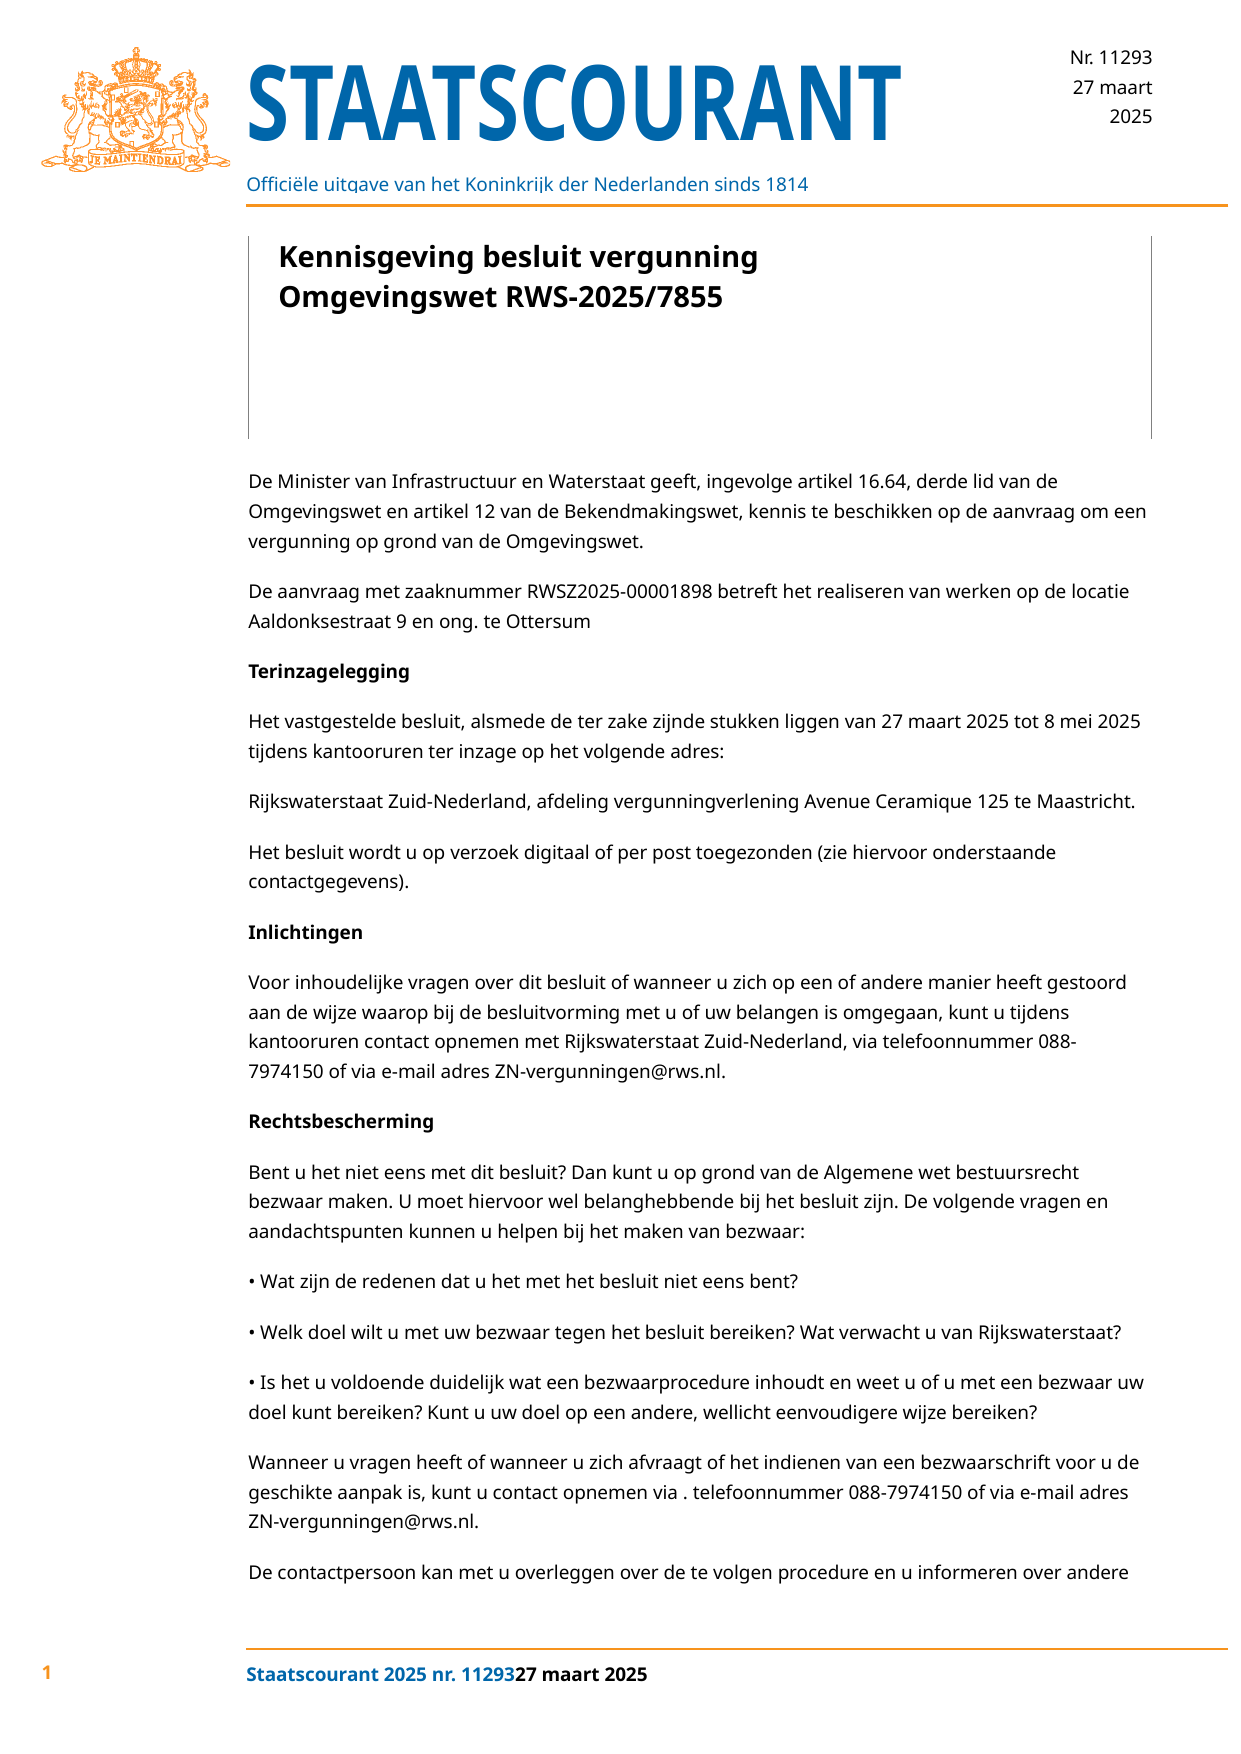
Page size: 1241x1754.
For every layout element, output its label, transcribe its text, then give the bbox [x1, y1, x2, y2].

text • Wat zijn de redenen dat u het met het besluit niet eens bent? [248, 1269, 1152, 1294]
text Inlichtingen [248, 919, 1152, 945]
text Voor inhoudelijke vragen over dit besluit of wanneer u zich op een of andere manier heeft gestoord aan de wijze waarop bij de besluitvorming met u of uw belangen is omgegaan, kunt u tijdens kantooruren contact opnemen met Rijkswaterstaat Zuid-Nederland, via telefoonnummer 088-7974150 of via e-mail adres ZN-vergunningen@rws.nl. [248, 969, 1152, 1084]
picture [912, 236, 1090, 414]
text Rijkswaterstaat Zuid-Nederland, afdeling vergunningverlening Avenue Ceramique 125 te Maastricht. [248, 789, 1152, 814]
text De Minister van Infrastructuur en Waterstaat geeft, ingevolge artikel 16.64, derde lid van de Omgevingswet en artikel 12 van de Bekendmakingswet, kennis te beschikken op de aanvraag om een vergunning op grond van de Omgevingswet. [248, 469, 1152, 553]
table_header [850, 236, 912, 413]
table_header Kennisgeving besluit vergunning Omgevingswet RWS-2025/7855 [249, 236, 850, 439]
text Terinzagelegging [248, 658, 1152, 684]
text • Is het u voldoende duidelijk wat een bezwaarprocedure inhoudt en weet u of u met een bezwaar uw doel kunt bereiken? Kunt u uw doel op een andere, wellicht eenvoudigere wijze bereiken? [248, 1369, 1152, 1425]
text Rechtsbescherming [248, 1109, 1152, 1134]
text De contactpersoon kan met u overleggen over de te volgen procedure en u informeren over andere [248, 1559, 1152, 1585]
table_header [1090, 236, 1151, 413]
text Wanneer u vragen heeft of wanneer u zich afvraagt of het indienen van een bezwaarschrift voor u de geschikte aanpak is, kunt u contact opnemen via . telefoonnummer 088-7974150 of via e-mail adres ZN-vergunningen@rws.nl. [248, 1449, 1152, 1534]
text Het besluit wordt u op verzoek digitaal of per post toegezonden (zie hiervoor onderstaande contactgegevens). [248, 839, 1152, 894]
table_header [850, 414, 1151, 439]
text • Welk doel wilt u met uw bezwaar tegen het besluit bereiken? Wat verwacht u van Rijkswaterstaat? [248, 1319, 1152, 1345]
text Bent u het niet eens met dit besluit? Dan kunt u op grond van de Algemene wet bestuursrecht bezwaar maken. U moet hiervoor wel belanghebbende bij het besluit zijn. De volgende vragen en aandachtspunten kunnen u helpen bij het maken van bezwaar: [248, 1159, 1152, 1244]
picture [41, 47, 231, 172]
text De aanvraag met zaaknummer RWSZ2025-00001898 betreft het realiseren van werken op de locatie Aaldonksestraat 9 en ong. te Ottersum [248, 578, 1152, 633]
text Het vastgestelde besluit, alsmede de ter zake zijnde stukken liggen van 27 maart 2025 tot 8 mei 2025 tijdens kantooruren ter inzage op het volgende adres: [248, 709, 1152, 764]
